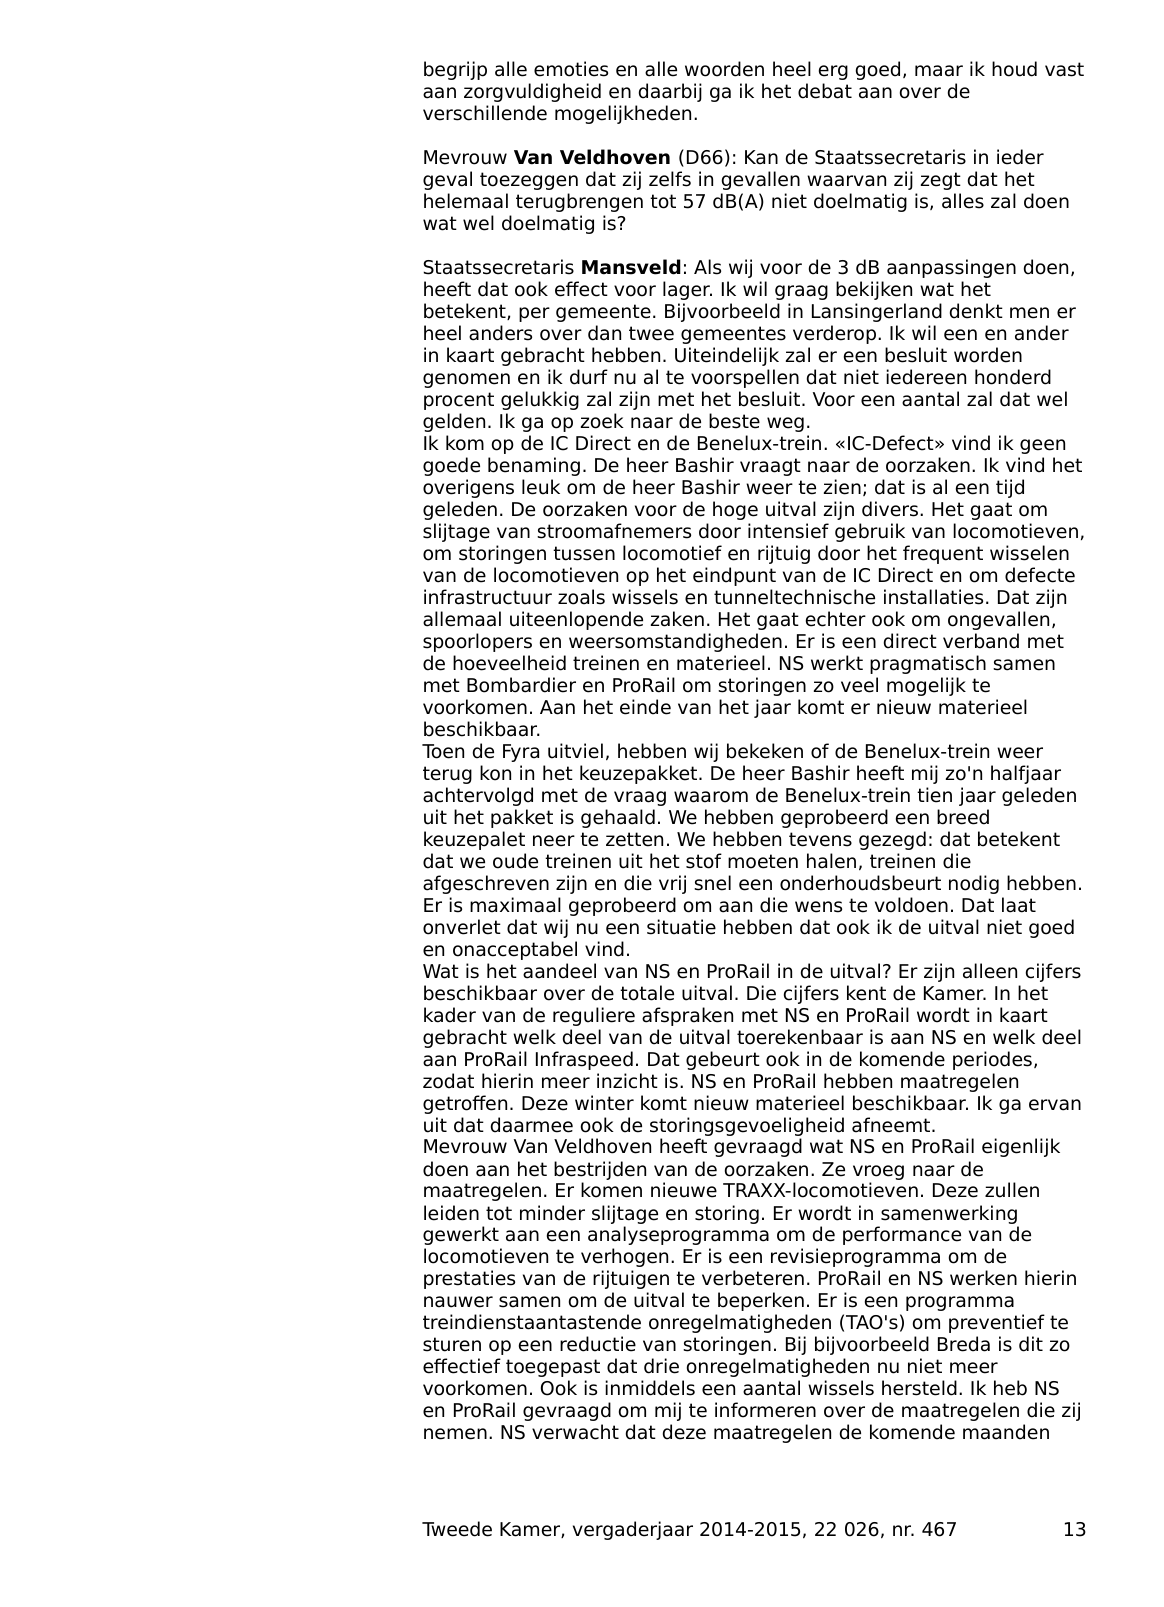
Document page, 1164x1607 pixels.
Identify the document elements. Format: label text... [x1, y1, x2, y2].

text Toen de Fyra uitviel, hebben wij bekeken of de Benelux-trein weer terug kon in het keuzepakket. De heer Bashir heeft mij zo'n halfjaar achtervolgd met de vraag waarom de Benelux-trein tien jaar geleden uit het pakket is gehaald. We hebben geprobeerd een breed keuzepalet neer te zetten. We hebben tevens gezegd: dat betekent dat we oude treinen uit het stof moeten halen, treinen die afgeschreven zijn en die vrij snel een onderhoudsbeurt nodig hebben. Er is maximaal geprobeerd om aan die wens te voldoen. Dat laat onverlet dat wij nu een situatie hebben dat ook ik de uitval niet goed en onacceptabel vind. [422, 741, 1087, 961]
text Ik kom op de IC Direct en de Benelux-trein. «IC-Defect» vind ik geen goede benaming. De heer Bashir vraagt naar de oorzaken. Ik vind het overigens leuk om de heer Bashir weer te zien; dat is al een tijd geleden. De oorzaken voor de hoge uitval zijn divers. Het gaat om slijtage van stroomafnemers door intensief gebruik van locomotieven, om storingen tussen locomotief en rijtuig door het frequent wisselen van de locomotieven op het eindpunt van de IC Direct en om defecte infrastructuur zoals wissels en tunneltechnische installaties. Dat zijn allemaal uiteenlopende zaken. Het gaat echter ook om ongevallen, spoorlopers en weersomstandigheden. Er is een direct verband met de hoeveelheid treinen en materieel. NS werkt pragmatisch samen met Bombardier en ProRail om storingen zo veel mogelijk te voorkomen. Aan het einde van het jaar komt er nieuw materieel beschikbaar. [422, 433, 1087, 741]
text begrijp alle emoties en alle woorden heel erg goed, maar ik houd vast aan zorgvuldigheid en daarbij ga ik het debat aan over de verschillende mogelijkheden. [422, 59, 1087, 125]
text Wat is het aandeel van NS en ProRail in de uitval? Er zijn alleen cijfers beschikbaar over de totale uitval. Die cijfers kent de Kamer. In het kader van de reguliere afspraken met NS en ProRail wordt in kaart gebracht welk deel van de uitval toerekenbaar is aan NS en welk deel aan ProRail Infraspeed. Dat gebeurt ook in de komende periodes, zodat hierin meer inzicht is. NS en ProRail hebben maatregelen getroffen. Deze winter komt nieuw materieel beschikbaar. Ik ga ervan uit dat daarmee ook de storingsgevoeligheid afneemt. [422, 961, 1087, 1136]
text Staatssecretaris Mansveld: Als wij voor de 3 dB aanpassingen doen, heeft dat ook effect voor lager. Ik wil graag bekijken wat het betekent, per gemeente. Bijvoorbeeld in Lansingerland denkt men er heel anders over dan twee gemeentes verderop. Ik wil een en ander in kaart gebracht hebben. Uiteindelijk zal er een besluit worden genomen en ik durf nu al te voorspellen dat niet iedereen honderd procent gelukkig zal zijn met het besluit. Voor een aantal zal dat wel gelden. Ik ga op zoek naar de beste weg. [422, 257, 1087, 433]
text Mevrouw Van Veldhoven (D66): Kan de Staatssecretaris in ieder geval toezeggen dat zij zelfs in gevallen waarvan zij zegt dat het helemaal terugbrengen tot 57 dB(A) niet doelmatig is, alles zal doen wat wel doelmatig is? [422, 147, 1087, 235]
text Mevrouw Van Veldhoven heeft gevraagd wat NS en ProRail eigenlijk doen aan het bestrijden van de oorzaken. Ze vroeg naar de maatregelen. Er komen nieuwe TRAXX-locomotieven. Deze zullen leiden tot minder slijtage en storing. Er wordt in samenwerking gewerkt aan een analyseprogramma om de performance van de locomotieven te verhogen. Er is een revisieprogramma om de prestaties van de rijtuigen te verbeteren. ProRail en NS werken hierin nauwer samen om de uitval te beperken. Er is een programma treindienstaantastende onregelmatigheden (TAO's) om preventief te sturen op een reductie van storingen. Bij bijvoorbeeld Breda is dit zo effectief toegepast dat drie onregelmatigheden nu niet meer voorkomen. Ook is inmiddels een aantal wissels hersteld. Ik heb NS en ProRail gevraagd om mij te informeren over de maatregelen die zij nemen. NS verwacht dat deze maatregelen de komende maanden [422, 1136, 1087, 1444]
